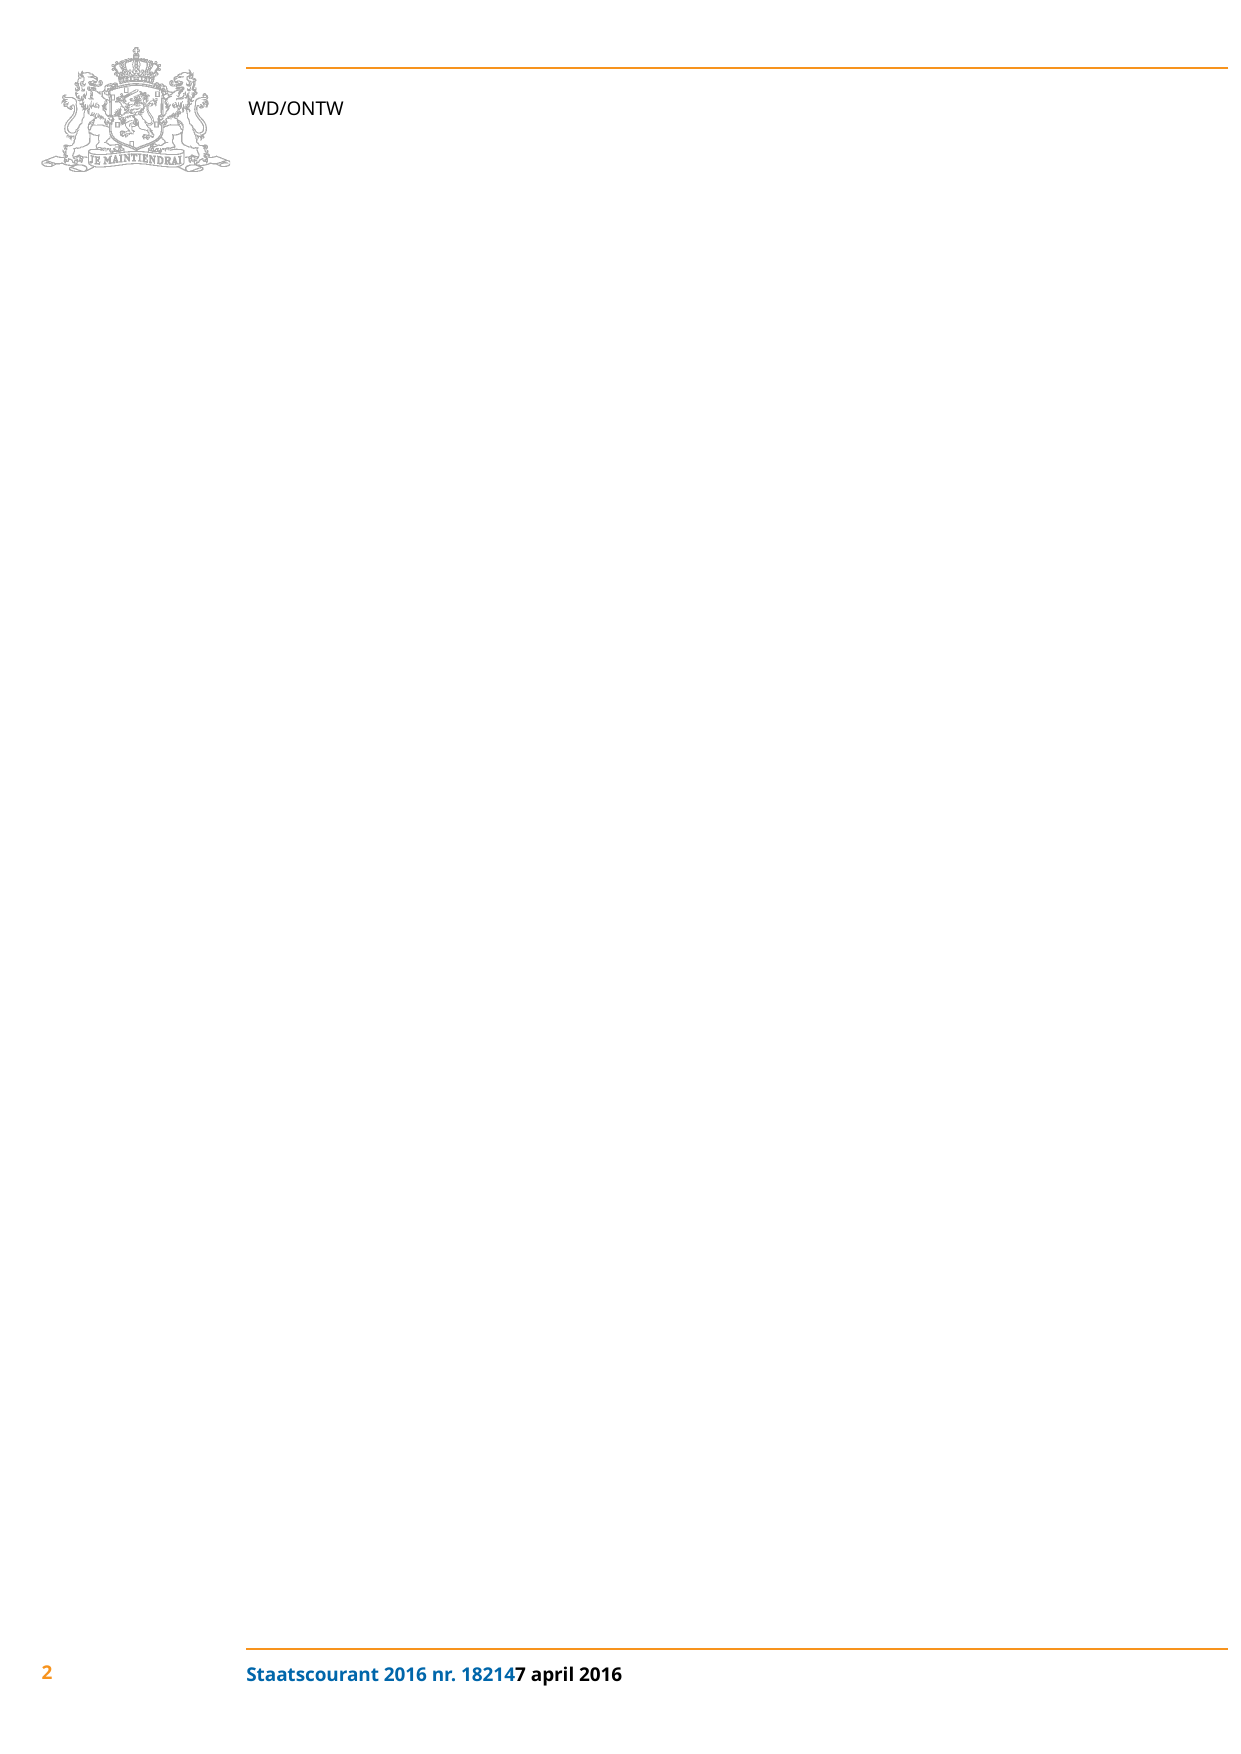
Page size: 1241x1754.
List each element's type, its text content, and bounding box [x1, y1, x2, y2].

text WD/ONTW [248, 95, 1152, 121]
picture [41, 47, 231, 172]
